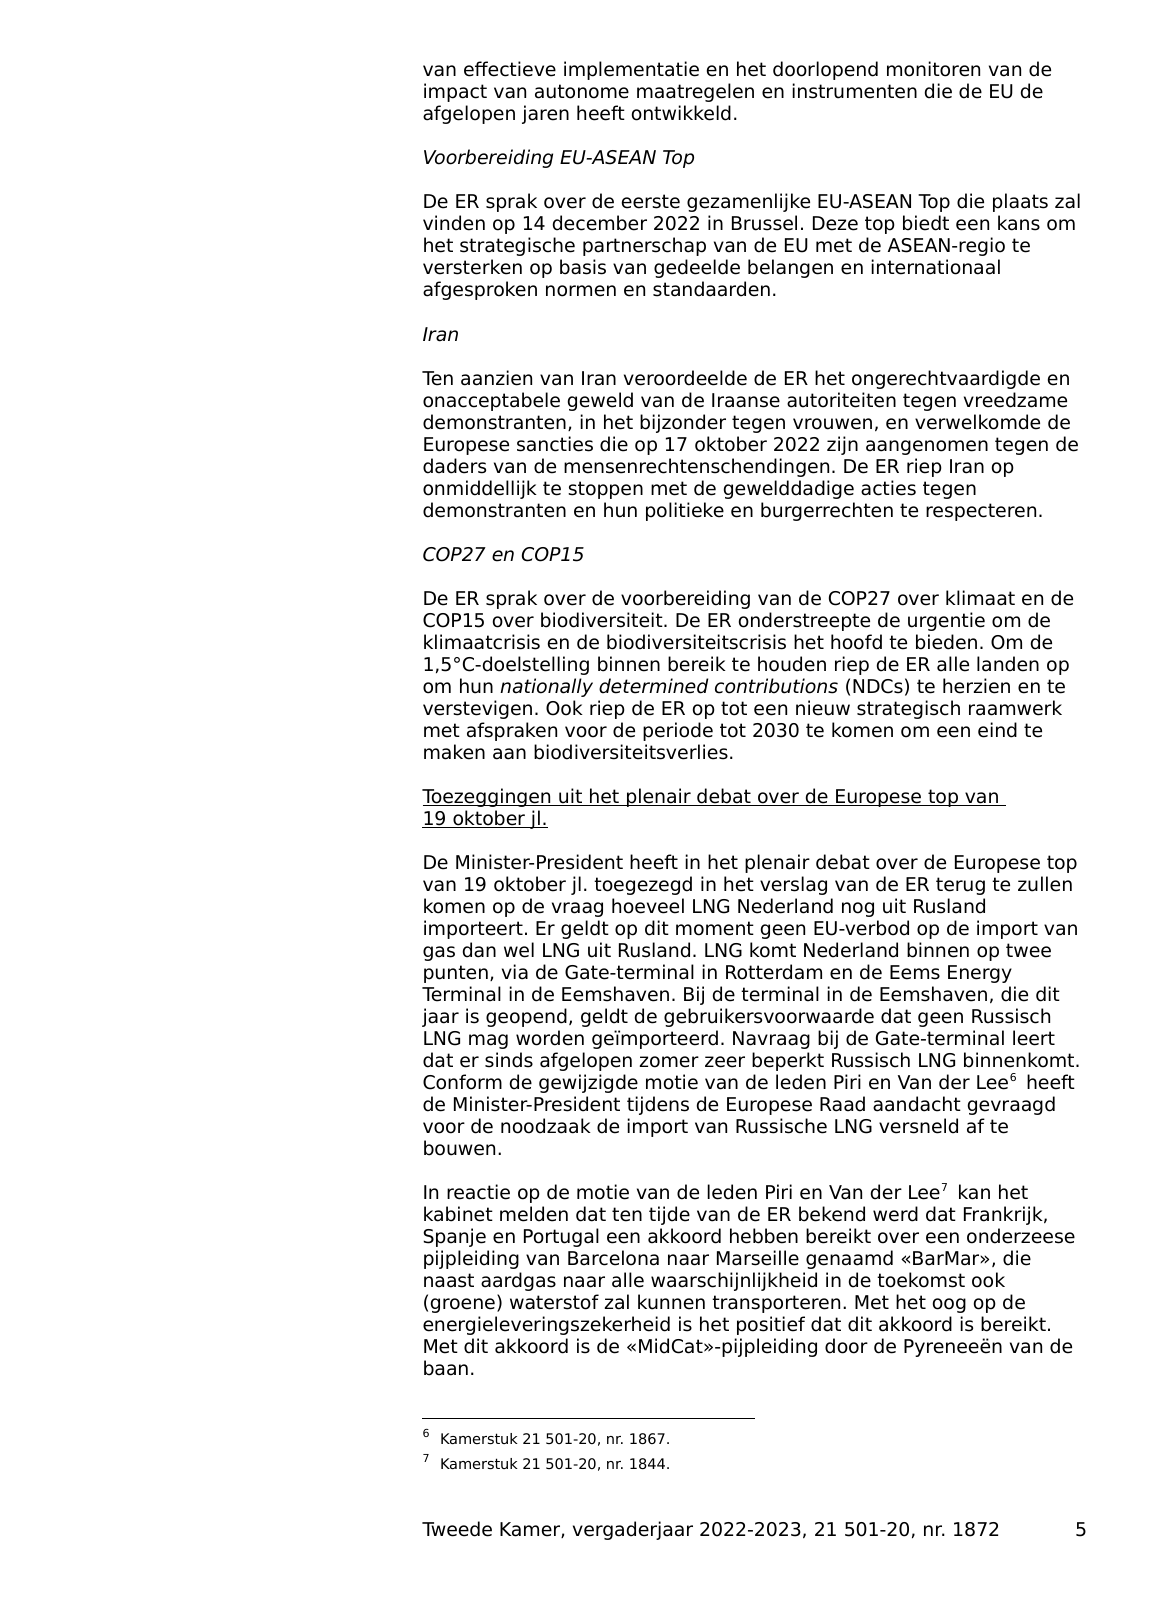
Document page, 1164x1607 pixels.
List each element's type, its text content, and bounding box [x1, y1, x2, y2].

text Ten aanzien van Iran veroordeelde de ER het ongerechtvaardigde en onacceptabele geweld van de Iraanse autoriteiten tegen vreedzame demonstranten, in het bijzonder tegen vrouwen, en verwelkomde de Europese sancties die op 17 oktober 2022 zijn aangenomen tegen de daders van de mensenrechtenschendingen. De ER riep Iran op onmiddellijk te stoppen met de gewelddadige acties tegen demonstranten en hun politieke en burgerrechten te respecteren. [422, 368, 1087, 521]
text Kamerstuk 21 501-20, nr. 1844. [422, 1452, 1087, 1474]
subtitle COP27 en COP15 [422, 544, 1087, 566]
text In reactie op de motie van de leden Piri en Van der Lee kan het kabinet melden dat ten tijde van de ER bekend werd dat Frankrijk, Spanje en Portugal een akkoord hebben bereikt over een onderzeese pijpleiding van Barcelona naar Marseille genaamd «BarMar», die naast aardgas naar alle waarschijnlijkheid in de toekomst ook (groene) waterstof zal kunnen transporteren. Met het oog op de energieleveringszekerheid is het positief dat dit akkoord is bereikt. Met dit akkoord is de «MidCat»-pijpleiding door de Pyreneeën van de baan. [422, 1182, 1087, 1380]
subtitle Voorbereiding EU-ASEAN Top [422, 147, 1087, 169]
text van effectieve implementatie en het doorlopend monitoren van de impact van autonome maatregelen en instrumenten die de EU de afgelopen jaren heeft ontwikkeld. [422, 59, 1087, 125]
text De ER sprak over de eerste gezamenlijke EU-ASEAN Top die plaats zal vinden op 14 december 2022 in Brussel. Deze top biedt een kans om het strategische partnerschap van de EU met de ASEAN-regio te versterken op basis van gedeelde belangen en internationaal afgesproken normen en standaarden. [422, 191, 1087, 301]
text De ER sprak over de voorbereiding van de COP27 over klimaat en de COP15 over biodiversiteit. De ER onderstreepte de urgentie om de klimaatcrisis en de biodiversiteitscrisis het hoofd te bieden. Om de 1,5°C-doelstelling binnen bereik te houden riep de ER alle landen op om hun nationally determined contributions (NDCs) te herzien en te verstevigen. Ook riep de ER op tot een nieuw strategisch raamwerk met afspraken voor de periode tot 2030 te komen om een eind te maken aan biodiversiteitsverlies. [422, 588, 1087, 764]
subtitle Toezeggingen uit het plenair debat over de Europese top van 19 oktober jl. [422, 786, 1087, 830]
subtitle Iran [422, 323, 1087, 345]
text De Minister-President heeft in het plenair debat over de Europese top van 19 oktober jl. toegezegd in het verslag van de ER terug te zullen komen op de vraag hoeveel LNG Nederland nog uit Rusland importeert. Er geldt op dit moment geen EU-verbod op de import van gas dan wel LNG uit Rusland. LNG komt Nederland binnen op twee punten, via de Gate-terminal in Rotterdam en de Eems Energy Terminal in de Eemshaven. Bij de terminal in de Eemshaven, die dit jaar is geopend, geldt de gebruikersvoorwaarde dat geen Russisch LNG mag worden geïmporteerd. Navraag bij de Gate-terminal leert dat er sinds afgelopen zomer zeer beperkt Russisch LNG binnenkomt. Conform de gewijzigde motie van de leden Piri en Van der Lee heeft de Minister-President tijdens de Europese Raad aandacht gevraagd voor de noodzaak de import van Russische LNG versneld af te bouwen. [422, 852, 1087, 1160]
text Kamerstuk 21 501-20, nr. 1867. [422, 1427, 1087, 1449]
